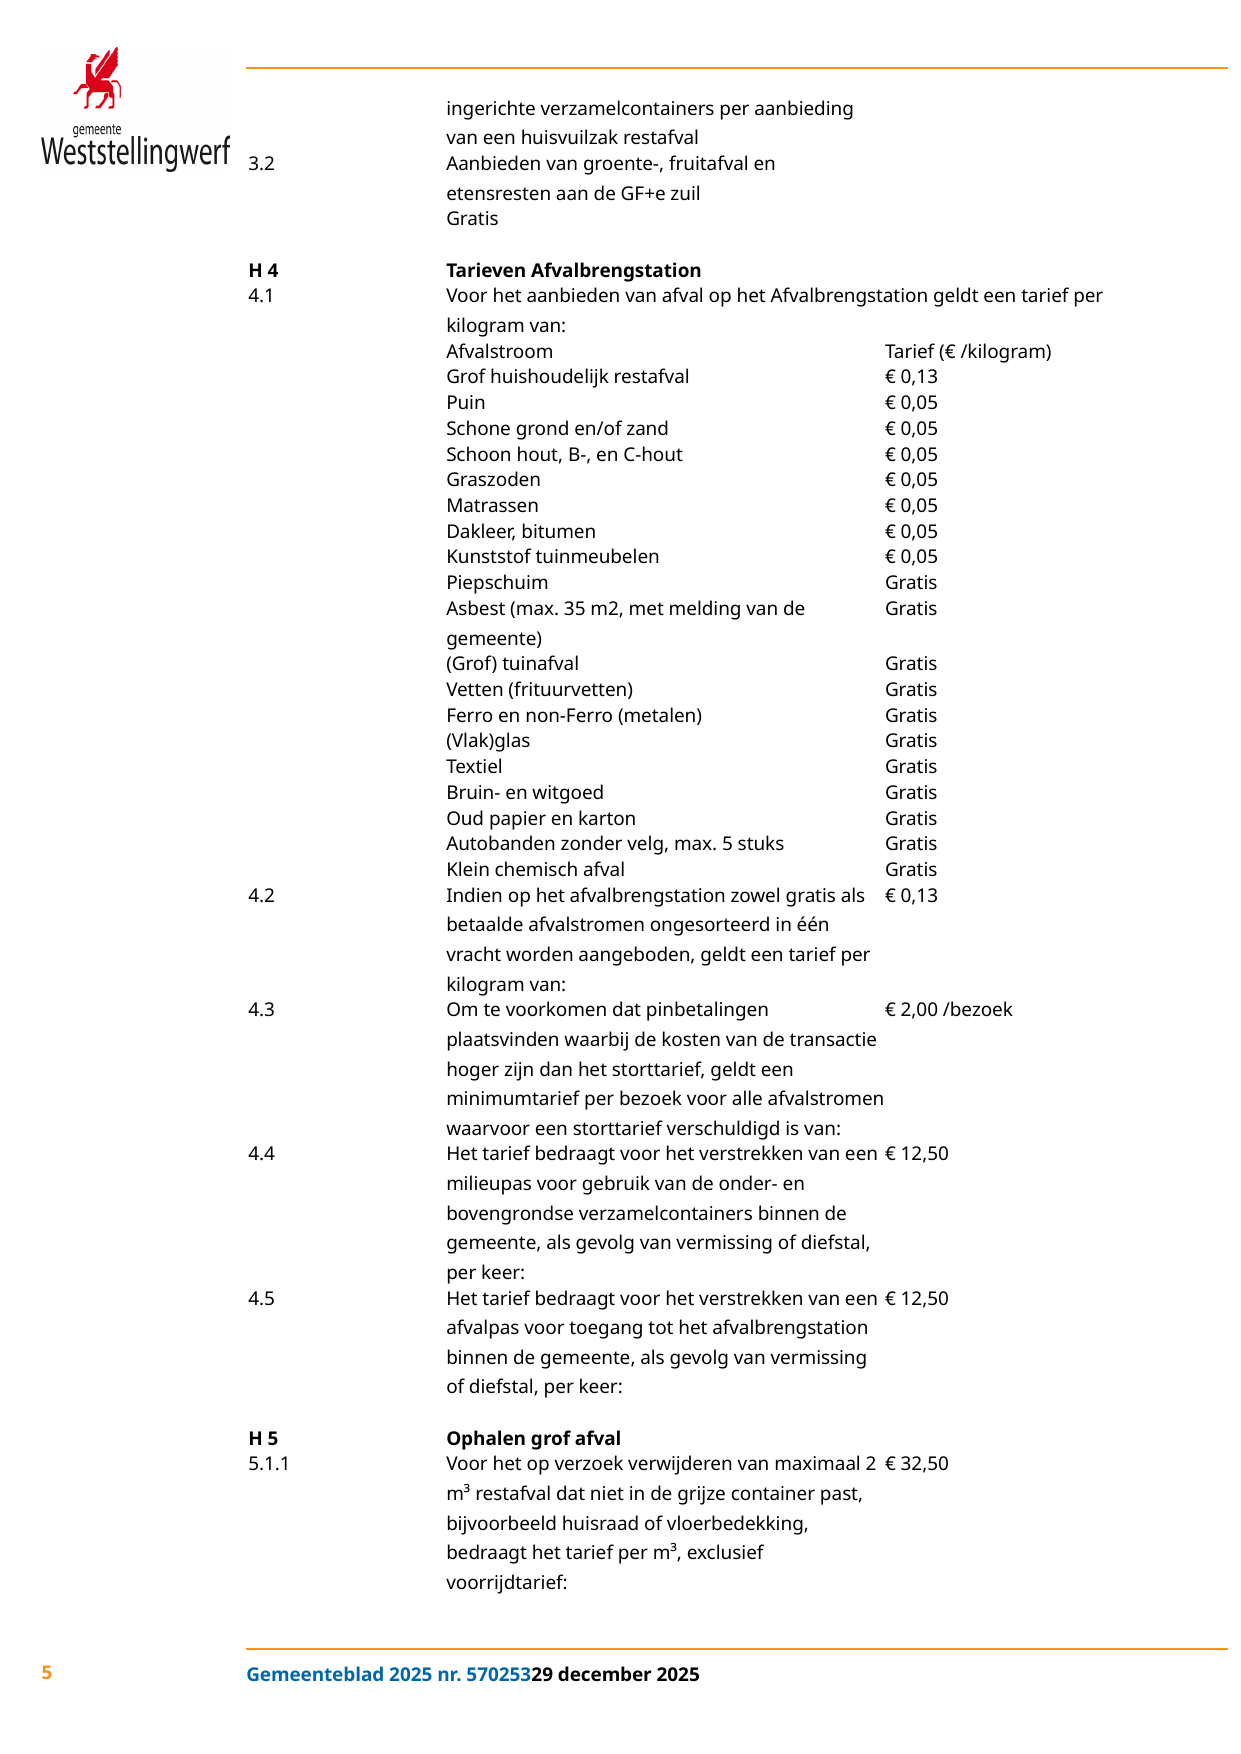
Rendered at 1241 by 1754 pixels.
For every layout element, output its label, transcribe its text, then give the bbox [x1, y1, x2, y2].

table_cell Gratis [885, 856, 1152, 882]
table_cell Puin [446, 389, 885, 415]
table_cell Oud papier en karton [446, 805, 885, 831]
table_cell Ophalen grof afval [446, 1425, 885, 1451]
table_cell Gratis [885, 754, 1152, 779]
table_cell [248, 467, 446, 492]
table_cell [248, 728, 446, 753]
table_cell € 2,00 /bezoek [885, 997, 1152, 1141]
table_cell Tarieven Afvalbrengstation [446, 257, 885, 283]
table_cell Voor het aanbieden van afval op het Afvalbrengstation geldt een tarief per kilogram van: [446, 283, 1152, 338]
table_cell [248, 805, 446, 831]
table_cell Indien op het afvalbrengstation zowel gratis als betaalde afvalstromen ongesorteerd in één vracht worden aangeboden, geldt een tarief per kilogram van: [446, 882, 885, 997]
table_cell [248, 702, 446, 728]
table_cell [248, 231, 446, 257]
table_cell Gratis [885, 570, 1152, 595]
table_cell [248, 338, 446, 364]
table_cell € 0,05 [885, 389, 1152, 415]
table_cell [885, 1425, 1152, 1451]
table_cell [248, 95, 446, 150]
table_cell € 0,05 [885, 441, 1152, 467]
table_cell Kunststof tuinmeubelen [446, 544, 885, 569]
table_cell Schoon hout, B-, en C-hout [446, 441, 885, 467]
table_cell Schone grond en/of zand [446, 415, 885, 441]
table_cell Graszoden [446, 467, 885, 492]
table_cell (Grof) tuinafval [446, 651, 885, 676]
table_cell Gratis [885, 595, 1152, 651]
table_cell 4.1 [248, 283, 446, 338]
table_cell 4.2 [248, 882, 446, 997]
table_cell Ferro en non-Ferro (metalen) [446, 702, 885, 728]
table_cell Matrassen [446, 492, 885, 518]
table_cell [885, 1399, 1152, 1425]
table_cell Gratis [885, 831, 1152, 856]
table_cell Autobanden zonder velg, max. 5 stuks [446, 831, 885, 856]
table_cell Tarief (€ /kilogram) [885, 338, 1152, 364]
table_cell Klein chemisch afval [446, 856, 885, 882]
picture [41, 47, 231, 172]
table_cell Vetten (frituurvetten) [446, 676, 885, 702]
table_cell Gratis [446, 205, 885, 231]
table_cell Gratis [885, 651, 1152, 676]
table_cell € 0,13 [885, 364, 1152, 389]
table_cell [248, 1399, 446, 1425]
table_cell [446, 231, 885, 257]
table_cell (Vlak)glas [446, 728, 885, 753]
table_cell 4.4 [248, 1141, 446, 1285]
table_cell Gratis [885, 779, 1152, 805]
table_cell [248, 518, 446, 544]
table_cell [248, 364, 446, 389]
table_cell Aanbieden van groente-, fruitafval en etensresten aan de GF+e zuil [446, 150, 885, 205]
table_cell € 0,05 [885, 492, 1152, 518]
table_cell [885, 150, 1152, 205]
table_cell 4.5 [248, 1285, 446, 1399]
table_cell [885, 95, 1152, 150]
table_cell [248, 779, 446, 805]
table_cell Asbest (max. 35 m2, met melding van de gemeente) [446, 595, 885, 651]
table_cell [248, 595, 446, 651]
table_cell [885, 205, 1152, 231]
table_cell Afvalstroom [446, 338, 885, 364]
table_cell Het tarief bedraagt voor het verstrekken van een milieupas voor gebruik van de onder- en bovengrondse verzamelcontainers binnen de gemeente, als gevolg van vermissing of diefstal, per keer: [446, 1141, 885, 1285]
table_cell [248, 441, 446, 467]
table_cell H 5 [248, 1425, 446, 1451]
table_cell € 32,50 [885, 1451, 1152, 1595]
table_cell € 12,50 [885, 1285, 1152, 1399]
table_cell € 0,05 [885, 518, 1152, 544]
table_cell 5.1.1 [248, 1451, 446, 1595]
table_cell 3.2 [248, 150, 446, 205]
table_cell 4.3 [248, 997, 446, 1141]
table_cell [248, 492, 446, 518]
table_cell [885, 231, 1152, 257]
table_cell [248, 676, 446, 702]
table_cell Het tarief bedraagt voor het verstrekken van een afvalpas voor toegang tot het afvalbrengstation binnen de gemeente, als gevolg van vermissing of diefstal, per keer: [446, 1285, 885, 1399]
table_cell Gratis [885, 702, 1152, 728]
table_cell € 0,05 [885, 415, 1152, 441]
table_cell [248, 856, 446, 882]
table_cell [248, 754, 446, 779]
table_cell € 12,50 [885, 1141, 1152, 1285]
table_cell Gratis [885, 805, 1152, 831]
table_cell Grof huishoudelijk restafval [446, 364, 885, 389]
table_cell Gratis [885, 676, 1152, 702]
table_cell [248, 831, 446, 856]
table_cell Voor het op verzoek verwijderen van maximaal 2 m³ restafval dat niet in de grijze container past, bijvoorbeeld huisraad of vloerbedekking, bedraagt het tarief per m³, exclusief voorrijdtarief: [446, 1451, 885, 1595]
table_cell Dakleer, bitumen [446, 518, 885, 544]
table_cell H 4 [248, 257, 446, 283]
table_cell [248, 415, 446, 441]
table_cell Textiel [446, 754, 885, 779]
table_cell [248, 205, 446, 231]
table_cell [446, 1399, 885, 1425]
table_cell € 0,13 [885, 882, 1152, 997]
table_cell [248, 389, 446, 415]
table_cell [248, 570, 446, 595]
table_cell ingerichte verzamelcontainers per aanbieding van een huisvuilzak restafval [446, 95, 885, 150]
table_cell Bruin- en witgoed [446, 779, 885, 805]
table_cell € 0,05 [885, 544, 1152, 569]
table_cell Piepschuim [446, 570, 885, 595]
table_cell [248, 544, 446, 569]
table_cell € 0,05 [885, 467, 1152, 492]
table_cell [885, 257, 1152, 283]
table_cell Gratis [885, 728, 1152, 753]
table_cell Om te voorkomen dat pinbetalingen plaatsvinden waarbij de kosten van de transactie hoger zijn dan het storttarief, geldt een minimumtarief per bezoek voor alle afvalstromen waarvoor een storttarief verschuldigd is van: [446, 997, 885, 1141]
table_cell [248, 651, 446, 676]
